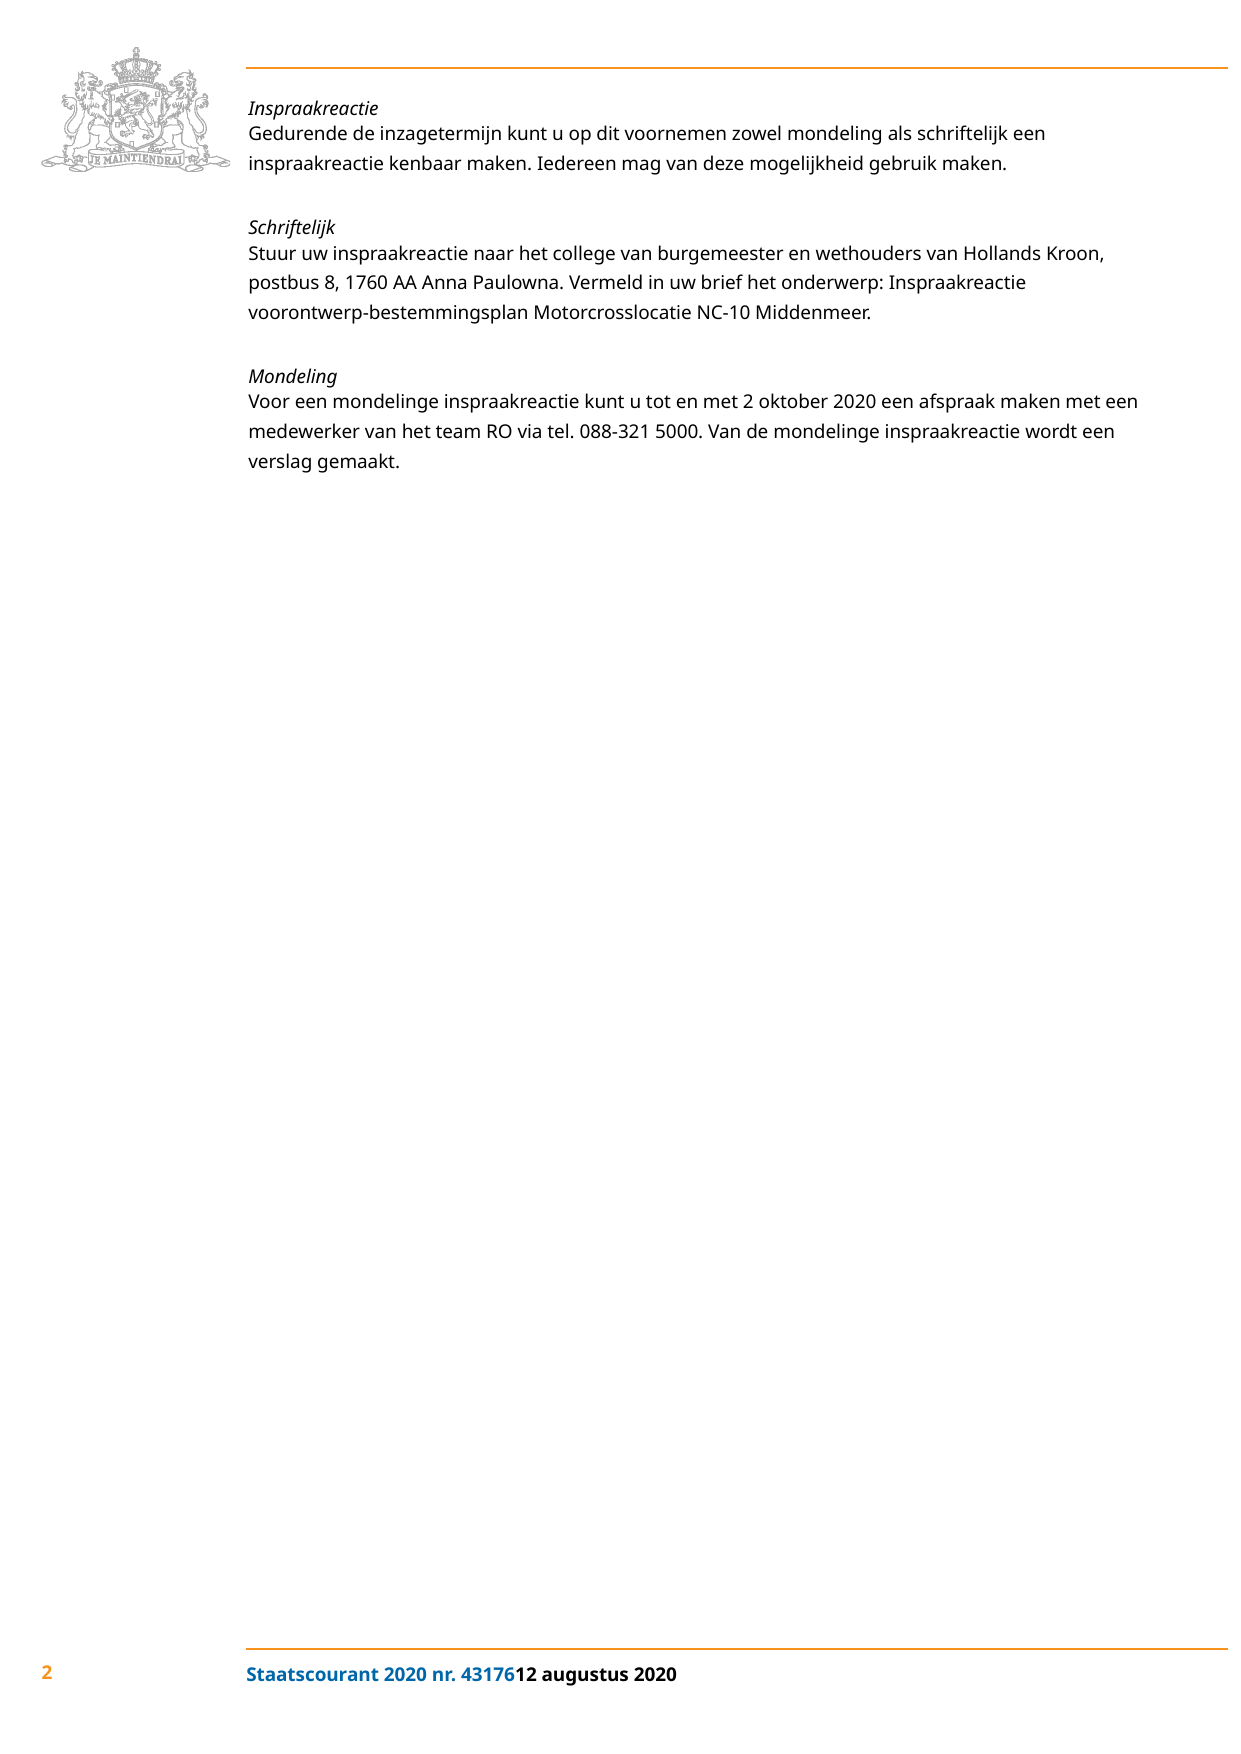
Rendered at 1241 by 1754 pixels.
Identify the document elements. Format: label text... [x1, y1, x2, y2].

text Mondeling [248, 363, 1152, 389]
text Schriftelijk [248, 214, 1152, 240]
text Gedurende de inzagetermijn kunt u op dit voornemen zowel mondeling als schriftelijk een inspraakreactie kenbaar maken. Iedereen mag van deze mogelijkheid gebruik maken. [248, 121, 1152, 176]
text Voor een mondelinge inspraakreactie kunt u tot en met 2 oktober 2020 een afspraak maken met een medewerker van het team RO via tel. 088-321 5000. Van de mondelinge inspraakreactie wordt een verslag gemaakt. [248, 389, 1152, 473]
text Stuur uw inspraakreactie naar het college van burgemeester en wethouders van Hollands Kroon, postbus 8, 1760 AA Anna Paulowna. Vermeld in uw brief het onderwerp: Inspraakreactie voorontwerp-bestemmingsplan Motorcrosslocatie NC-10 Middenmeer. [248, 240, 1152, 325]
picture [41, 47, 231, 172]
text Inspraakreactie [248, 95, 1152, 121]
